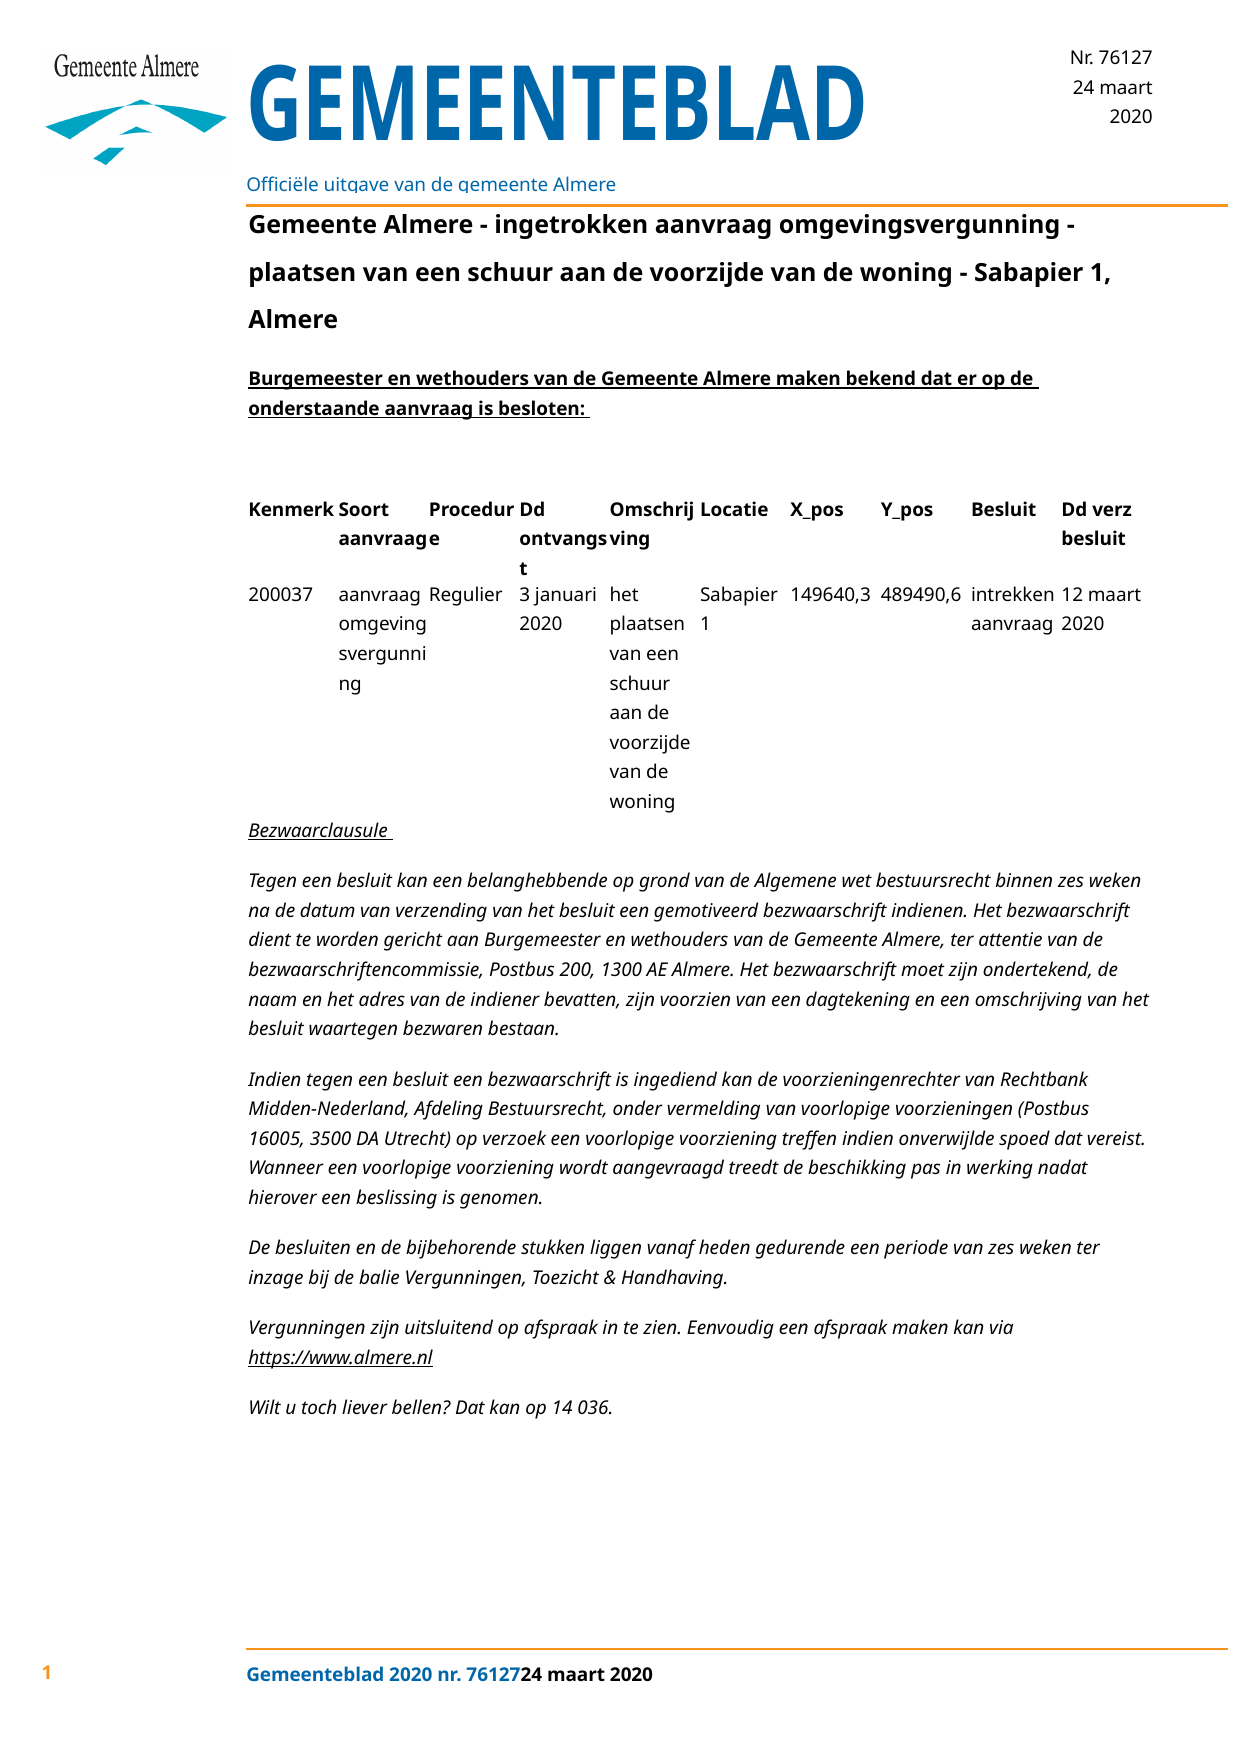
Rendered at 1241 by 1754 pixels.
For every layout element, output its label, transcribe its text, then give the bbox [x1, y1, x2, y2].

table_header Omschrijving [609, 496, 700, 581]
text Burgemeester en wethouders van de Gemeente Almere maken bekend dat er op de onderstaande aanvraag is besloten: [248, 366, 1152, 421]
text Vergunningen zijn uitsluitend op afspraak in te zien. Eenvoudig een afspraak maken kan via https://www.almere.nl [248, 1314, 1152, 1370]
table_cell aanvraag omgevingsvergunning [338, 581, 429, 814]
text De besluiten en de bijbehorende stukken liggen vanaf heden gedurende een periode van zes weken ter inzage bij de balie Vergunningen, Toezicht & Handhaving. [248, 1234, 1152, 1290]
table_header Procedure [429, 496, 519, 581]
table_cell 12 maart 2020 [1061, 581, 1152, 814]
text Indien tegen een besluit een bezwaarschrift is ingediend kan de voorzieningenrechter van Rechtbank Midden-Nederland, Afdeling Bestuursrecht, onder vermelding van voorlopige voorzieningen (Postbus 16005, 3500 DA Utrecht) op verzoek een voorlopige voorziening treffen indien onverwijlde spoed dat vereist. Wanneer een voorlopige voorziening wordt aangevraagd treedt de beschikking pas in werking nadat hierover een beslissing is genomen. [248, 1066, 1152, 1210]
table_header Soort aanvraag [338, 496, 429, 581]
table_cell 3 januari 2020 [519, 581, 609, 814]
table_cell 200037 [248, 581, 338, 814]
picture [41, 47, 231, 172]
text Wilt u toch liever bellen? Dat kan op 14 036. [248, 1394, 1152, 1420]
table_header Y_pos [881, 496, 971, 581]
table_header Locatie [700, 496, 790, 581]
table_cell het plaatsen van een schuur aan de voorzijde van de woning [609, 581, 700, 814]
text Gemeente Almere - ingetrokken aanvraag omgevingsvergunning - plaatsen van een schuur aan de voorzijde van de woning - Sabapier 1, Almere [248, 207, 1152, 336]
table_cell 149640,3 [790, 581, 881, 814]
table_header Dd ontvangst [519, 496, 609, 581]
table_header Kenmerk [248, 496, 338, 581]
table_cell Regulier [429, 581, 519, 814]
table_cell 489490,6 [881, 581, 971, 814]
text Bezwaarclausule [248, 817, 1152, 843]
table_cell Sabapier 1 [700, 581, 790, 814]
table_header Dd verz besluit [1061, 496, 1152, 581]
table_cell intrekken aanvraag [971, 581, 1061, 814]
text Tegen een besluit kan een belanghebbende op grond van de Algemene wet bestuursrecht binnen zes weken na de datum van verzending van het besluit een gemotiveerd bezwaarschrift indienen. Het bezwaarschrift dient te worden gericht aan Burgemeester en wethouders van de Gemeente Almere, ter attentie van de bezwaarschriftencommissie, Postbus 200, 1300 AE Almere. Het bezwaarschrift moet zijn ondertekend, de naam en het adres van de indiener bevatten, zijn voorzien van een dagtekening en een omschrijving van het besluit waartegen bezwaren bestaan. [248, 867, 1152, 1041]
table_header Besluit [971, 496, 1061, 581]
table_header X_pos [790, 496, 881, 581]
